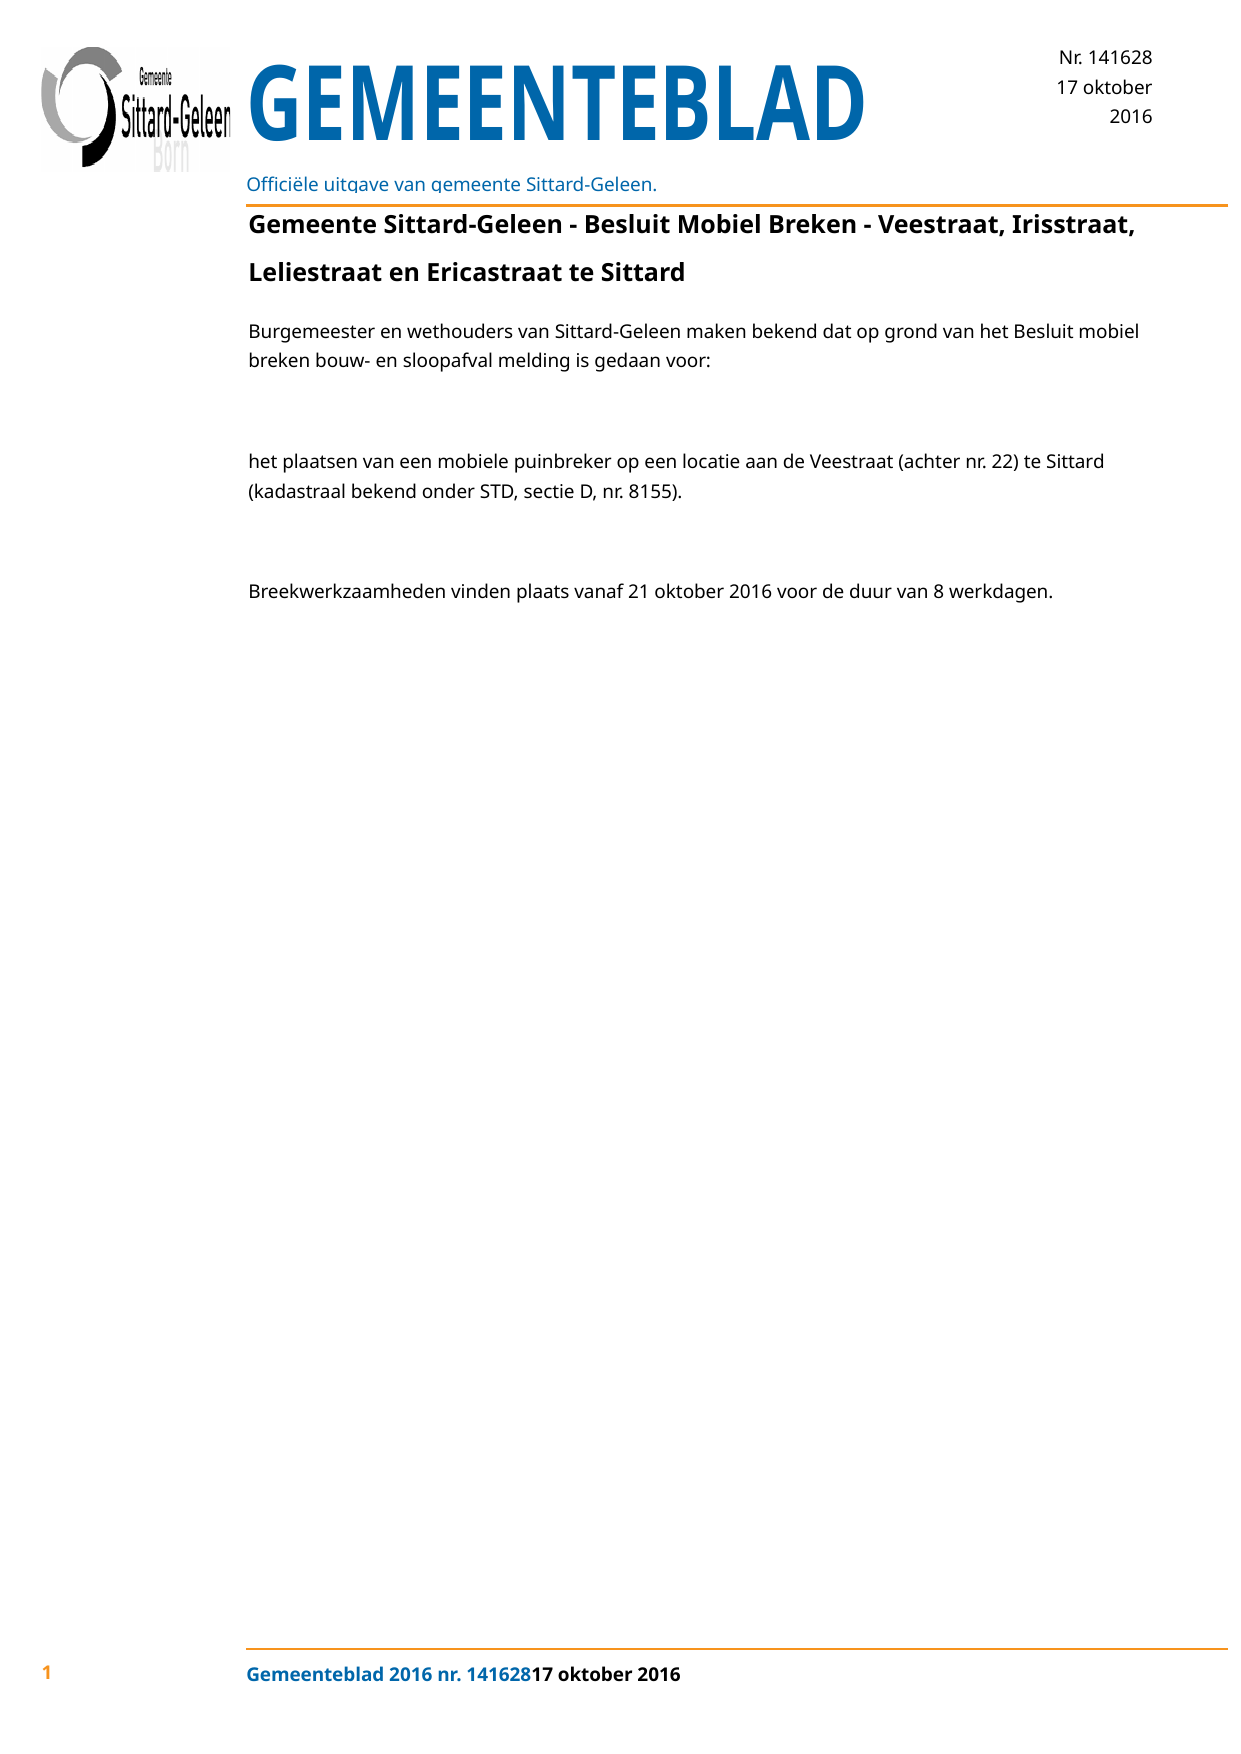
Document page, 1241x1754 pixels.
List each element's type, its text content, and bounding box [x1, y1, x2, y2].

text het plaatsen van een mobiele puinbreker op een locatie aan de Veestraat (achter nr. 22) te Sittard (kadastraal bekend onder STD, sectie D, nr. 8155). [248, 448, 1152, 504]
text Gemeente Sittard-Geleen - Besluit Mobiel Breken - Veestraat, Irisstraat, Leliestraat en Ericastraat te Sittard [248, 207, 1152, 288]
text Breekwerkzaamheden vinden plaats vanaf 21 oktober 2016 voor de duur van 8 werkdagen. [248, 579, 1152, 604]
text Burgemeester en wethouders van Sittard-Geleen maken bekend dat op grond van het Besluit mobiel breken bouw- en sloopafval melding is gedaan voor: [248, 318, 1152, 373]
picture [41, 47, 231, 172]
